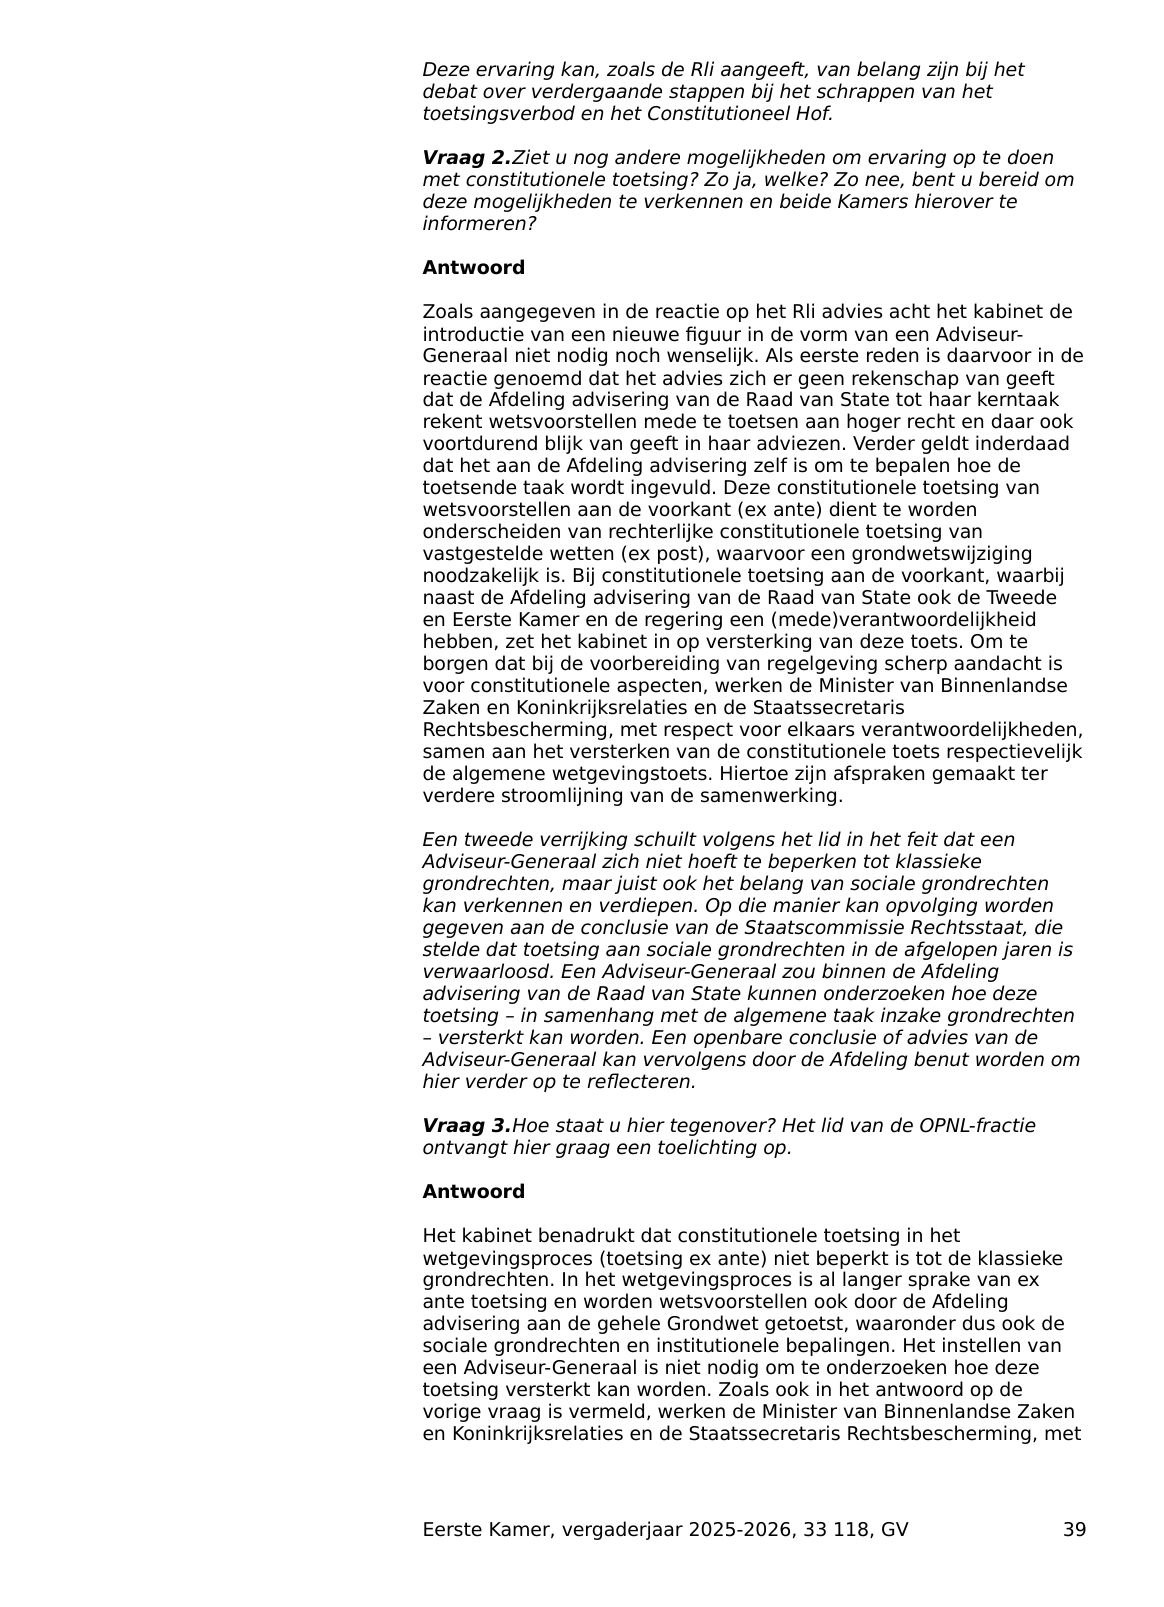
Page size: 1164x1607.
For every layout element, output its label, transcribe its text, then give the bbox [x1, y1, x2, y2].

text Vraag 2.Ziet u nog andere mogelijkheden om ervaring op te doen met constitutionele toetsing? Zo ja, welke? Zo nee, bent u bereid om deze mogelijkheden te verkennen en beide Kamers hierover te informeren? [422, 147, 1087, 235]
text Het kabinet benadrukt dat constitutionele toetsing in het wetgevingsproces (toetsing ex ante) niet beperkt is tot de klassieke grondrechten. In het wetgevingsproces is al langer sprake van ex ante toetsing en worden wetsvoorstellen ook door de Afdeling advisering aan de gehele Grondwet getoetst, waaronder dus ook de sociale grondrechten en institutionele bepalingen. Het instellen van een Adviseur-Generaal is niet nodig om te onderzoeken hoe deze toetsing versterkt kan worden. Zoals ook in het antwoord op de vorige vraag is vermeld, werken de Minister van Binnenlandse Zaken en Koninkrijksrelaties en de Staatssecretaris Rechtsbescherming, met [422, 1225, 1087, 1445]
subtitle Antwoord [422, 1181, 1087, 1203]
subtitle Antwoord [422, 257, 1087, 279]
text Vraag 3.Hoe staat u hier tegenover? Het lid van de OPNL-fractie ontvangt hier graag een toelichting op. [422, 1115, 1087, 1159]
text Een tweede verrijking schuilt volgens het lid in het feit dat een Adviseur-Generaal zich niet hoeft te beperken tot klassieke grondrechten, maar juist ook het belang van sociale grondrechten kan verkennen en verdiepen. Op die manier kan opvolging worden gegeven aan de conclusie van de Staatscommissie Rechtsstaat, die stelde dat toetsing aan sociale grondrechten in de afgelopen jaren is verwaarloosd. Een Adviseur-Generaal zou binnen de Afdeling advisering van de Raad van State kunnen onderzoeken hoe deze toetsing – in samenhang met de algemene taak inzake grondrechten – versterkt kan worden. Een openbare conclusie of advies van de Adviseur-Generaal kan vervolgens door de Afdeling benut worden om hier verder op te reflecteren. [422, 829, 1087, 1093]
text Deze ervaring kan, zoals de Rli aangeeft, van belang zijn bij het debat over verdergaande stappen bij het schrappen van het toetsingsverbod en het Constitutioneel Hof. [422, 59, 1087, 125]
text Zoals aangegeven in de reactie op het Rli advies acht het kabinet de introductie van een nieuwe figuur in de vorm van een Adviseur-Generaal niet nodig noch wenselijk. Als eerste reden is daarvoor in de reactie genoemd dat het advies zich er geen rekenschap van geeft dat de Afdeling advisering van de Raad van State tot haar kerntaak rekent wetsvoorstellen mede te toetsen aan hoger recht en daar ook voortdurend blijk van geeft in haar adviezen. Verder geldt inderdaad dat het aan de Afdeling advisering zelf is om te bepalen hoe de toetsende taak wordt ingevuld. Deze constitutionele toetsing van wetsvoorstellen aan de voorkant (ex ante) dient te worden onderscheiden van rechterlijke constitutionele toetsing van vastgestelde wetten (ex post), waarvoor een grondwetswijziging noodzakelijk is. Bij constitutionele toetsing aan de voorkant, waarbij naast de Afdeling advisering van de Raad van State ook de Tweede en Eerste Kamer en de regering een (mede)verantwoordelijkheid hebben, zet het kabinet in op versterking van deze toets. Om te borgen dat bij de voorbereiding van regelgeving scherp aandacht is voor constitutionele aspecten, werken de Minister van Binnenlandse Zaken en Koninkrijksrelaties en de Staatssecretaris Rechtsbescherming, met respect voor elkaars verantwoordelijkheden, samen aan het versterken van de constitutionele toets respectievelijk de algemene wetgevingstoets. Hiertoe zijn afspraken gemaakt ter verdere stroomlijning van de samenwerking. [422, 301, 1087, 807]
